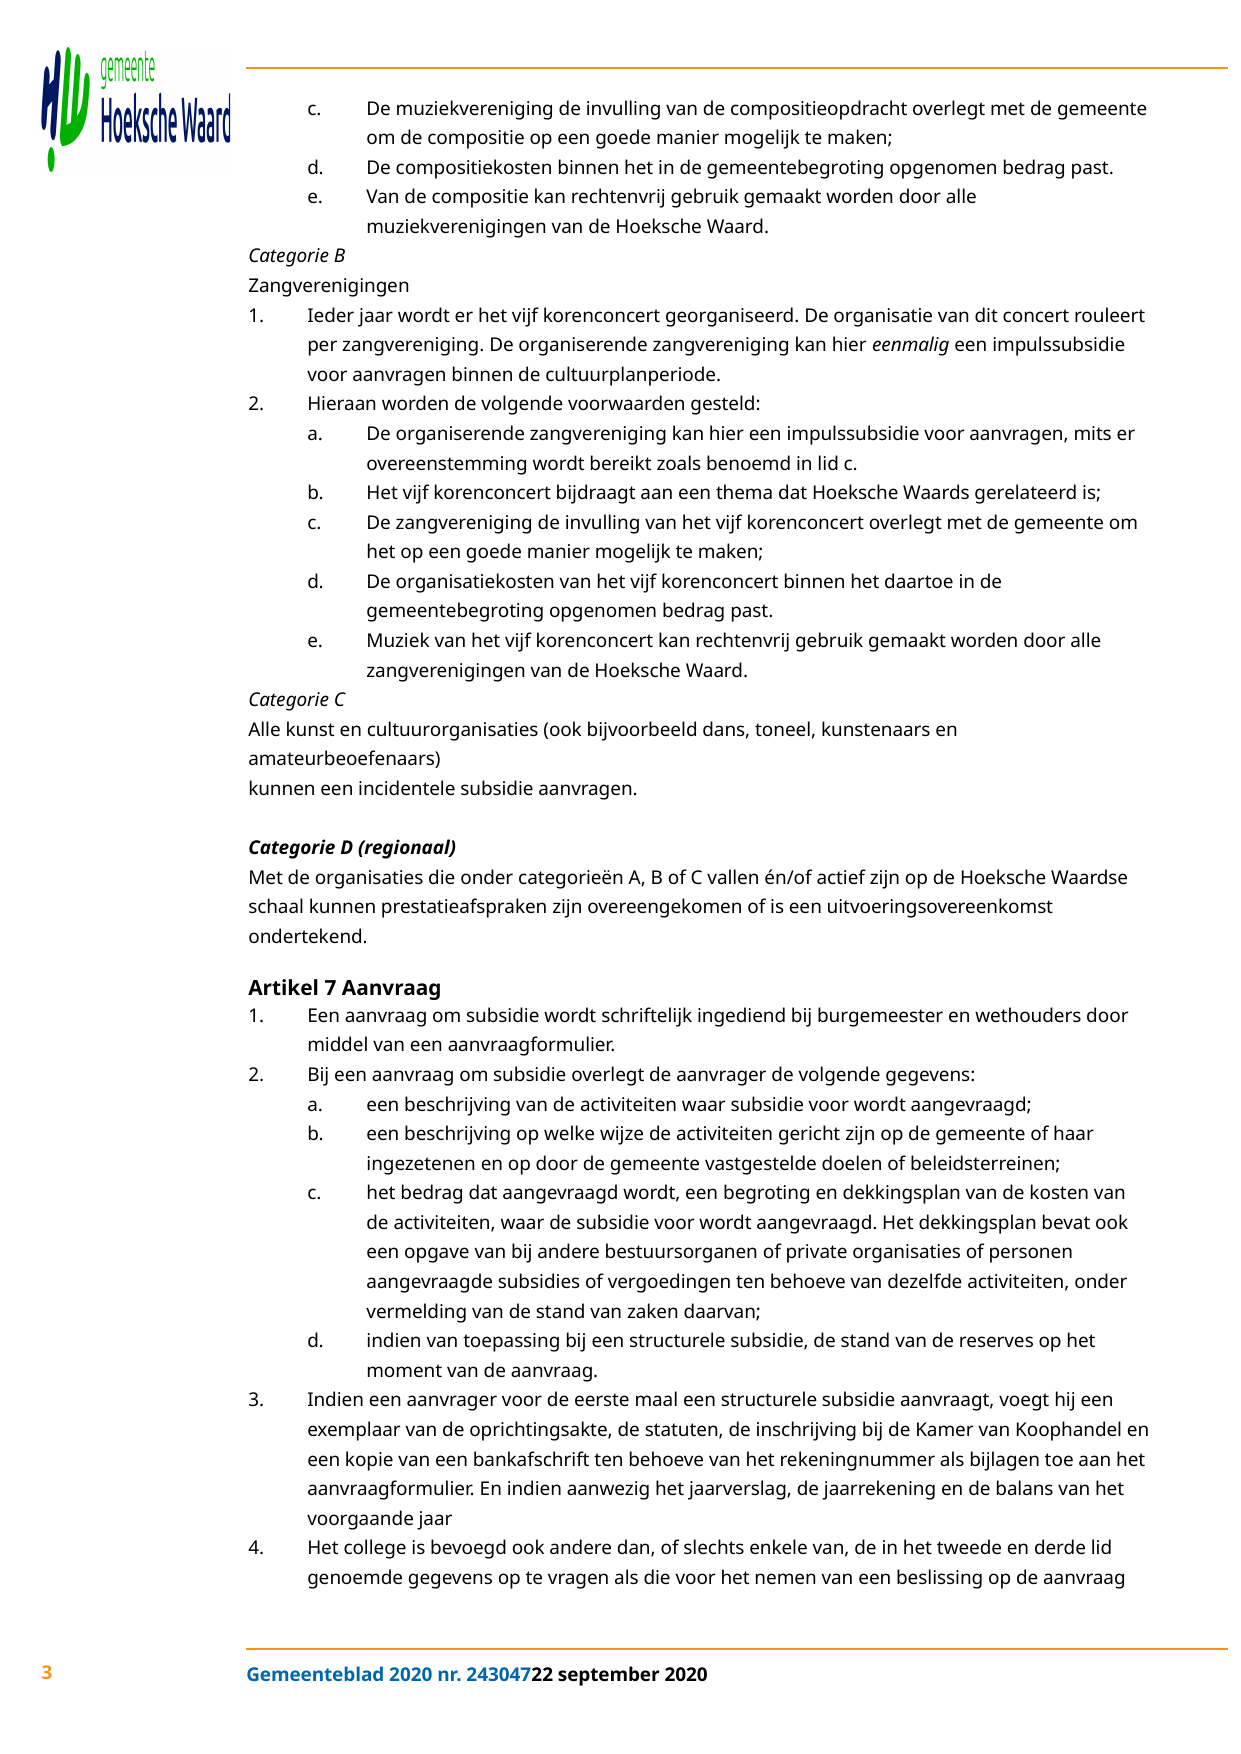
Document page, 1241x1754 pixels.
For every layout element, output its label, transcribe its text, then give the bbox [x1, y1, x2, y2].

list Van de compositie kan rechtenvrij gebruik gemaakt worden door alle muziekverenigingen van de Hoeksche Waard. [307, 183, 1152, 239]
list De muziekvereniging de invulling van de compositieopdracht overlegt met de gemeente om de compositie op een goede manier mogelijk te maken; [307, 95, 1152, 150]
list een beschrijving op welke wijze de activiteiten gericht zijn op de gemeente of haar ingezetenen en op door de gemeente vastgestelde doelen of beleidsterreinen; [307, 1120, 1152, 1176]
list Bij een aanvraag om subsidie overlegt de aanvrager de volgende gegevens: [248, 1061, 1152, 1087]
list De organiserende zangvereniging kan hier een impulssubsidie voor aanvragen, mits er overeenstemming wordt bereikt zoals benoemd in lid c. [307, 420, 1152, 476]
list Hieraan worden de volgende voorwaarden gesteld: [248, 391, 1152, 416]
list De compositiekosten binnen het in de gemeentebegroting opgenomen bedrag past. [307, 154, 1152, 180]
list Muziek van het vijf korenconcert kan rechtenvrij gebruik gemaakt worden door alle zangverenigingen van de Hoeksche Waard. [307, 627, 1152, 683]
text Categorie B [248, 243, 1152, 268]
text Categorie D (regionaal) [248, 834, 1152, 860]
text Categorie C [248, 686, 1152, 712]
list De organisatiekosten van het vijf korenconcert binnen het daartoe in de gemeentebegroting opgenomen bedrag past. [307, 568, 1152, 623]
text Zangverenigingen [248, 272, 1152, 298]
list Ieder jaar wordt er het vijf korenconcert georganiseerd. De organisatie van dit concert rouleert per zangvereniging. De organiserende zangvereniging kan hier eenmalig een impulssubsidie voor aanvragen binnen de cultuurplanperiode. [248, 302, 1152, 387]
list Het vijf korenconcert bijdraagt aan een thema dat Hoeksche Waards gerelateerd is; [307, 479, 1152, 505]
list De zangvereniging de invulling van het vijf korenconcert overlegt met de gemeente om het op een goede manier mogelijk te maken; [307, 509, 1152, 564]
text Artikel 7 Aanvraag [248, 973, 1152, 1002]
list een beschrijving van de activiteiten waar subsidie voor wordt aangevraagd; [307, 1091, 1152, 1116]
list Een aanvraag om subsidie wordt schriftelijk ingediend bij burgemeester en wethouders door middel van een aanvraagformulier. [248, 1002, 1152, 1057]
picture [41, 47, 231, 172]
text kunnen een incidentele subsidie aanvragen. [248, 775, 1152, 801]
list Indien een aanvrager voor de eerste maal een structurele subsidie aanvraagt, voegt hij een exemplaar van de oprichtingsakte, de statuten, de inschrijving bij de Kamer van Koophandel en een kopie van een bankafschrift ten behoeve van het rekeningnummer als bijlagen toe aan het aanvraagformulier. En indien aanwezig het jaarverslag, de jaarrekening en de balans van het voorgaande jaar [248, 1387, 1152, 1531]
list Het college is bevoegd ook andere dan, of slechts enkele van, de in het tweede en derde lid genoemde gegevens op te vragen als die voor het nemen van een beslissing op de aanvraag [248, 1534, 1152, 1590]
list het bedrag dat aangevraagd wordt, een begroting en dekkingsplan van de kosten van de activiteiten, waar de subsidie voor wordt aangevraagd. Het dekkingsplan bevat ook een opgave van bij andere bestuursorganen of private organisaties of personen aangevraagde subsidies of vergoedingen ten behoeve van dezelfde activiteiten, onder vermelding van de stand van zaken daarvan; [307, 1179, 1152, 1323]
list indien van toepassing bij een structurele subsidie, de stand van de reserves op het moment van de aanvraag. [307, 1327, 1152, 1383]
text Met de organisaties die onder categorieën A, B of C vallen én/of actief zijn op de Hoeksche Waardse schaal kunnen prestatieafspraken zijn overeengekomen of is een uitvoeringsovereenkomst ondertekend. [248, 864, 1152, 949]
text Alle kunst en cultuurorganisaties (ook bijvoorbeeld dans, toneel, kunstenaars en amateurbeoefenaars) [248, 716, 1152, 771]
